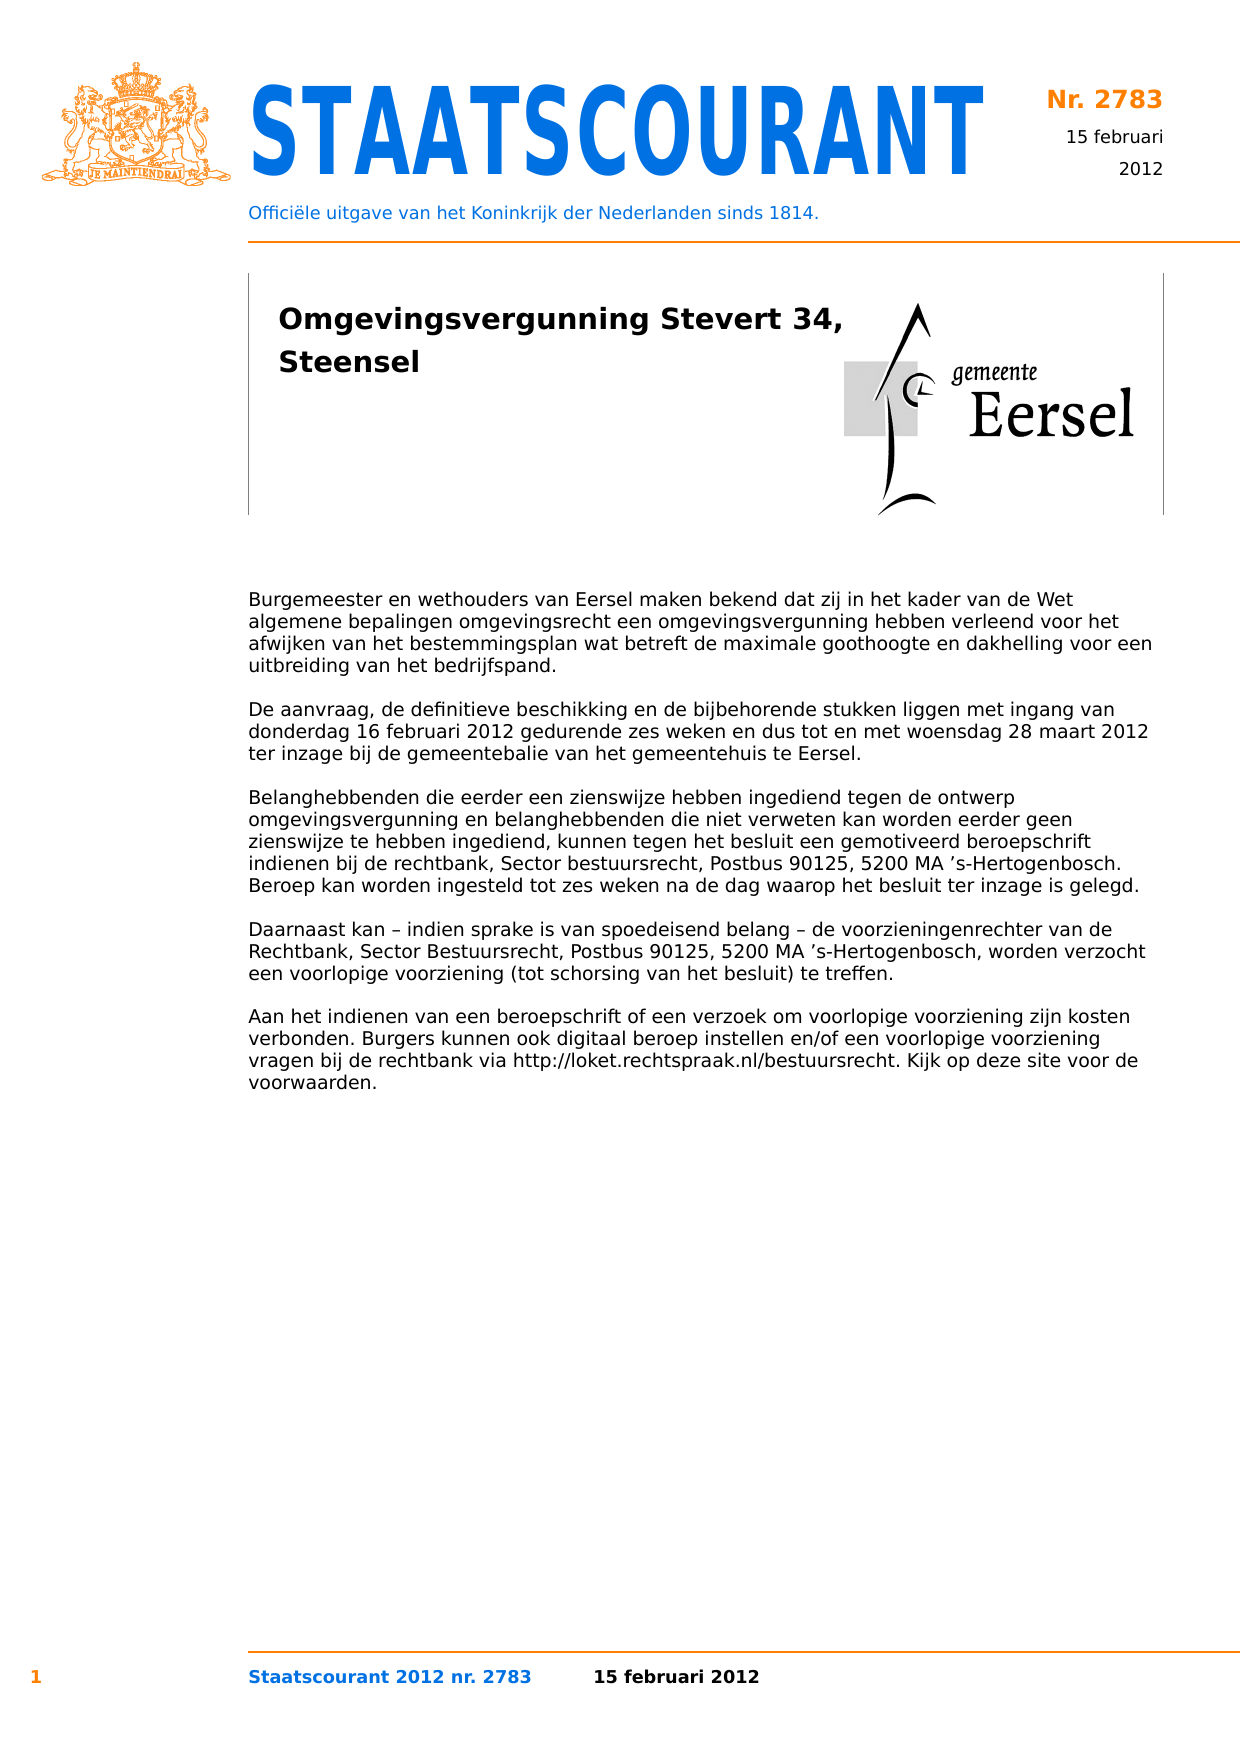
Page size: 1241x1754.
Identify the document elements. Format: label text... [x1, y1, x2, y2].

text De aanvraag, de definitieve beschikking en de bijbehorende stukken liggen met ingang van donderdag 16 februari 2012 gedurende zes weken en dus tot en met woensdag 28 maart 2012 ter inzage bij de gemeentebalie van het gemeentehuis te Eersel. [248, 699, 1163, 765]
table_cell 2012 [998, 153, 1240, 203]
picture [41, 62, 231, 186]
text Daarnaast kan – indien sprake is van spoedeisend belang – de voorzieningenrechter van de Rechtbank, Sector Bestuursrecht, Postbus 90125, 5200 MA ’s-Hertogenbosch, worden verzocht een voorlopige voorziening (tot schorsing van het besluit) te treffen. [248, 918, 1163, 984]
text Aan het indienen van een beroepschrift of een verzoek om voorlopige voorziening zijn kosten verbonden. Burgers kunnen ook digitaal beroep instellen en/of een voorlopige voorziening vragen bij de rechtbank via http://loket.rechtspraak.nl/bestuursrecht. Kijk op deze site voor de voorwaarden. [248, 1006, 1163, 1094]
table_header STAATSCOURANT [248, 62, 998, 203]
subtitle Omgevingsvergunning Stevert 34, Steensel [249, 273, 1163, 515]
table_cell Officiële uitgave van het Koninkrijk der Nederlanden sinds 1814. [248, 203, 1240, 241]
picture [844, 302, 1134, 516]
table_cell 15 februari [998, 121, 1240, 153]
table_header Nr. 2783 [998, 62, 1240, 121]
text Belanghebbenden die eerder een zienswijze hebben ingediend tegen de ontwerp omgevingsvergunning en belanghebbenden die niet verweten kan worden eerder geen zienswijze te hebben ingediend, kunnen tegen het besluit een gemotiveerd beroepschrift indienen bij de rechtbank, Sector bestuursrecht, Postbus 90125, 5200 MA ’s-Hertogenbosch. Beroep kan worden ingesteld tot zes weken na de dag waarop het besluit ter inzage is gelegd. [248, 787, 1163, 897]
text Burgemeester en wethouders van Eersel maken bekend dat zij in het kader van de Wet algemene bepalingen omgevingsrecht een omgevingsvergunning hebben verleend voor het afwijken van het bestemmingsplan wat betreft de maximale goothoogte en dakhelling voor een uitbreiding van het bedrijfspand. [248, 589, 1163, 677]
table_header [25, 62, 248, 241]
